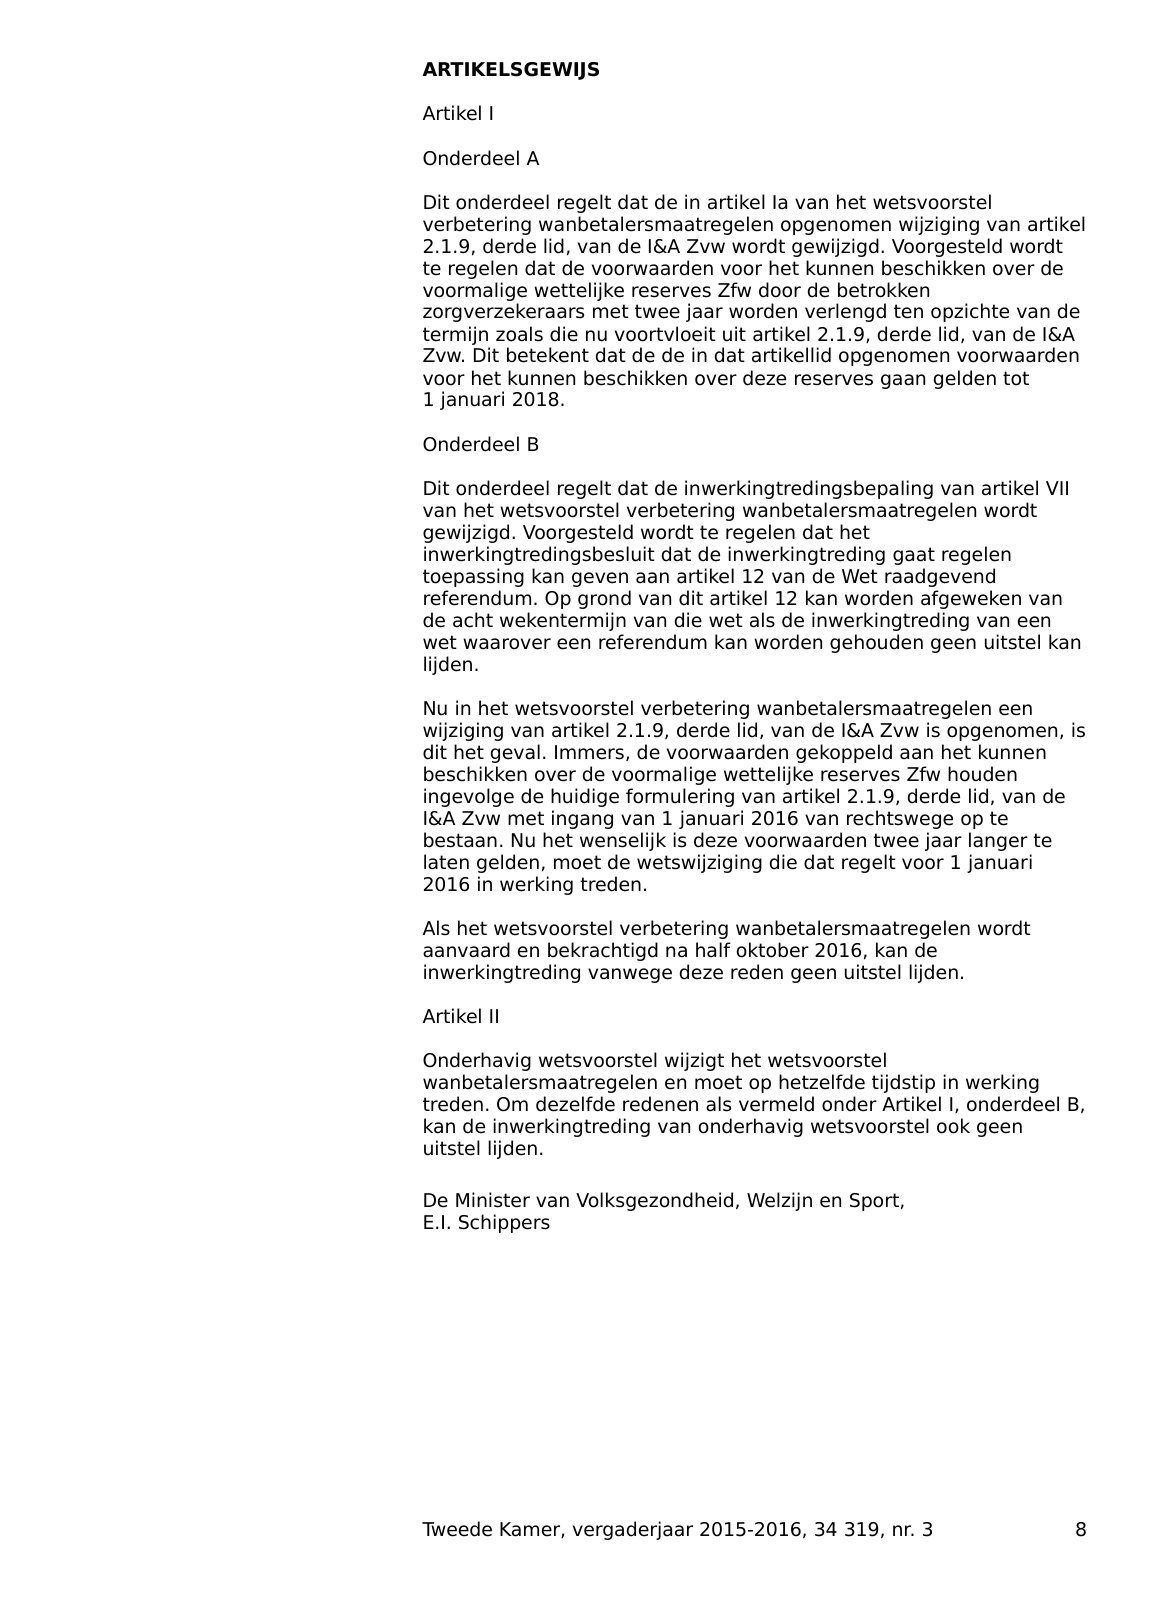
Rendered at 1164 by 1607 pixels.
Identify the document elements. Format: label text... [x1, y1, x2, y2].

text Onderhavig wetsvoorstel wijzigt het wetsvoorstel wanbetalersmaatregelen en moet op hetzelfde tijdstip in werking treden. Om dezelfde redenen als vermeld onder Artikel I, onderdeel B, kan de inwerkingtreding van onderhavig wetsvoorstel ook geen uitstel lijden. [422, 1050, 1087, 1160]
subtitle Onderdeel B [422, 433, 1087, 456]
text Dit onderdeel regelt dat de in artikel Ia van het wetsvoorstel verbetering wanbetalersmaatregelen opgenomen wijziging van artikel 2.1.9, derde lid, van de I&A Zvw wordt gewijzigd. Voorgesteld wordt te regelen dat de voorwaarden voor het kunnen beschikken over de voormalige wettelijke reserves Zfw door de betrokken zorgverzekeraars met twee jaar worden verlengd ten opzichte van de termijn zoals die nu voortvloeit uit artikel 2.1.9, derde lid, van de I&A Zvw. Dit betekent dat de de in dat artikellid opgenomen voorwaarden voor het kunnen beschikken over deze reserves gaan gelden tot 1 januari 2018. [422, 192, 1087, 411]
subtitle Onderdeel A [422, 147, 1087, 169]
text Dit onderdeel regelt dat de inwerkingtredingsbepaling van artikel VII van het wetsvoorstel verbetering wanbetalersmaatregelen wordt gewijzigd. Voorgesteld wordt te regelen dat het inwerkingtredingsbesluit dat de inwerkingtreding gaat regelen toepassing kan geven aan artikel 12 van de Wet raadgevend referendum. Op grond van dit artikel 12 kan worden afgeweken van de acht wekentermijn van die wet als de inwerkingtreding van een wet waarover een referendum kan worden gehouden geen uitstel kan lijden. [422, 478, 1087, 676]
subtitle ARTIKELSGEWIJS [422, 59, 1087, 81]
text Als het wetsvoorstel verbetering wanbetalersmaatregelen wordt aanvaard en bekrachtigd na half oktober 2016, kan de inwerkingtreding vanwege deze reden geen uitstel lijden. [422, 918, 1087, 984]
subtitle Artikel I [422, 103, 1087, 125]
subtitle Artikel II [422, 1006, 1087, 1028]
text Nu in het wetsvoorstel verbetering wanbetalersmaatregelen een wijziging van artikel 2.1.9, derde lid, van de I&A Zvw is opgenomen, is dit het geval. Immers, de voorwaarden gekoppeld aan het kunnen beschikken over de voormalige wettelijke reserves Zfw houden ingevolge de huidige formulering van artikel 2.1.9, derde lid, van de I&A Zvw met ingang van 1 januari 2016 van rechtswege op te bestaan. Nu het wenselijk is deze voorwaarden twee jaar langer te laten gelden, moet de wetswijziging die dat regelt voor 1 januari 2016 in werking treden. [422, 698, 1087, 896]
text De Minister van Volksgezondheid, Welzijn en Sport, E.I. Schippers [422, 1190, 1087, 1234]
